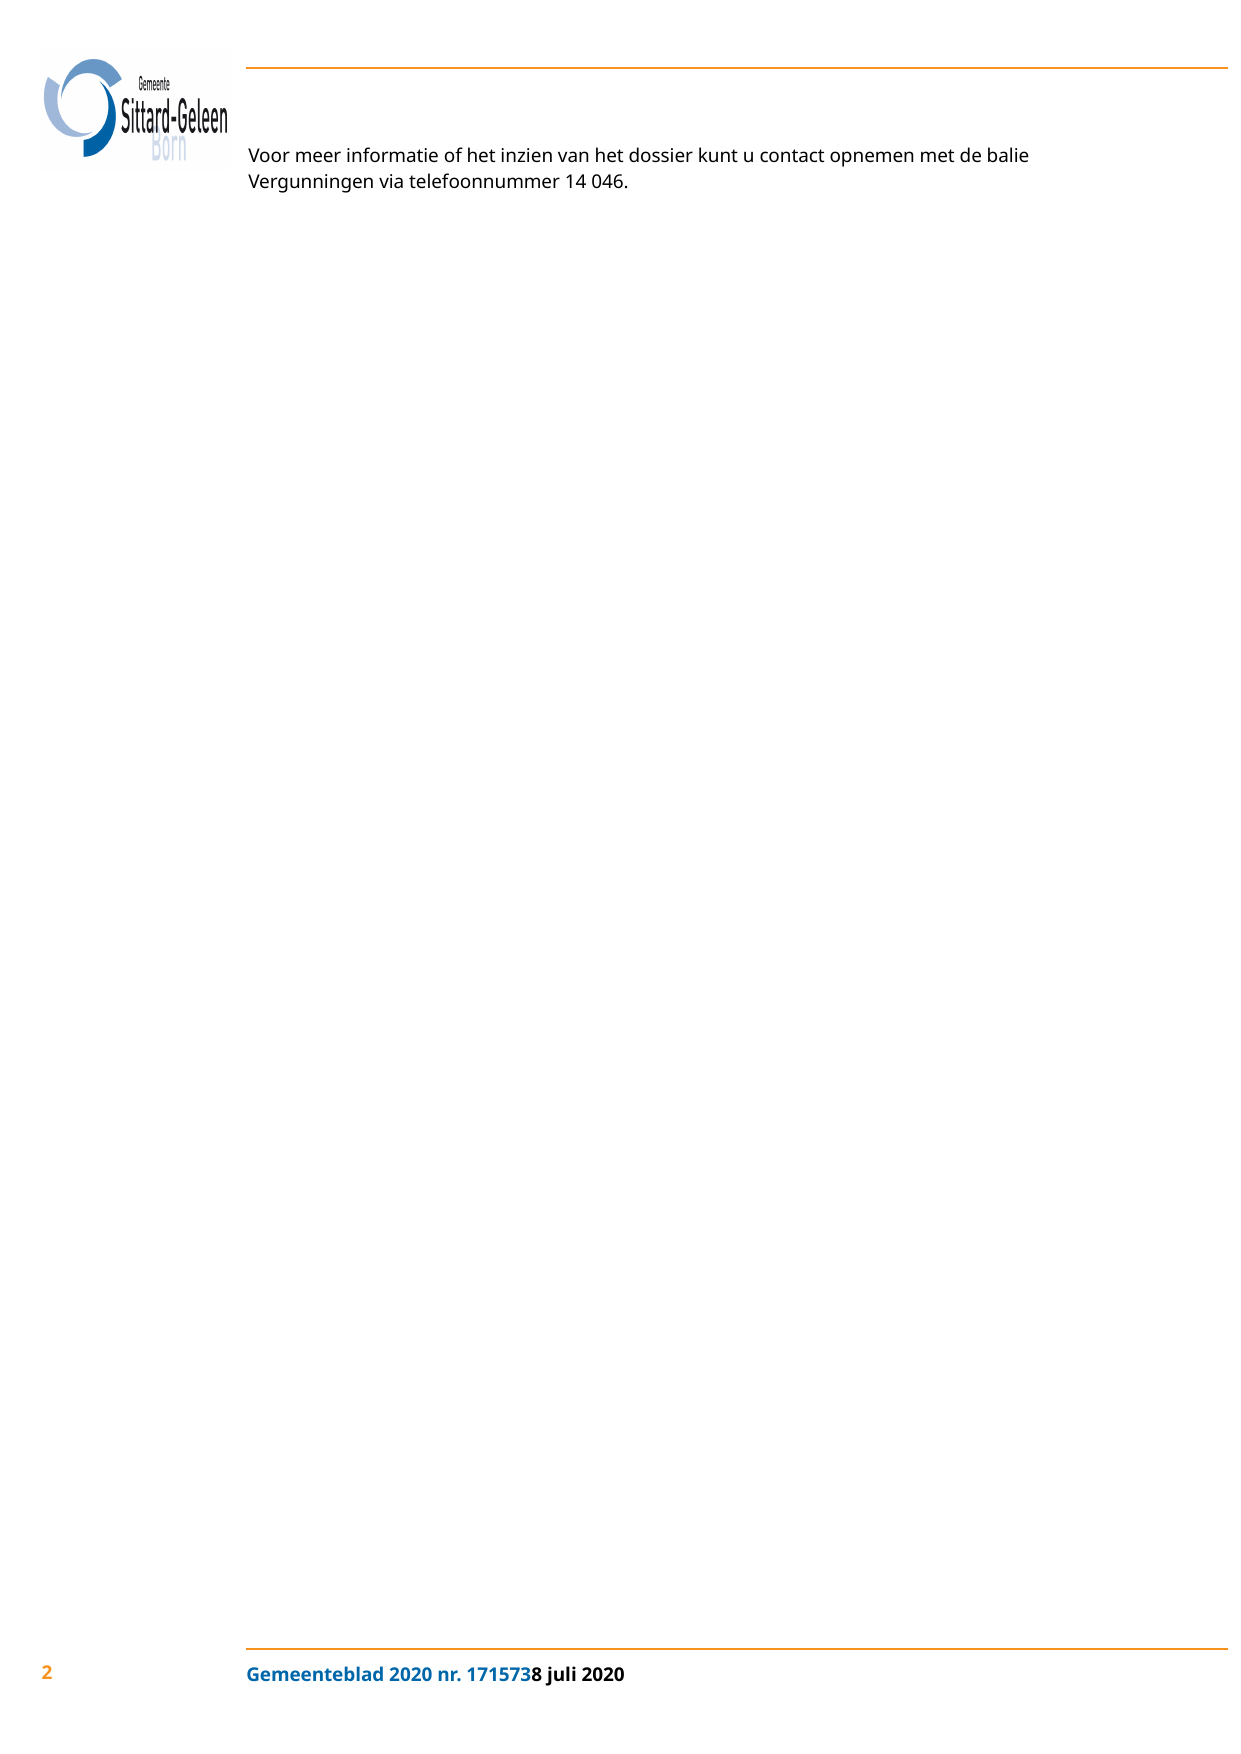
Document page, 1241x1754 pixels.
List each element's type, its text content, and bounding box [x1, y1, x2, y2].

text Voor meer informatie of het inzien van het dossier kunt u contact opnemen met de balie Vergunningen via telefoonnummer 14 046. [248, 143, 1152, 194]
picture [41, 47, 231, 172]
